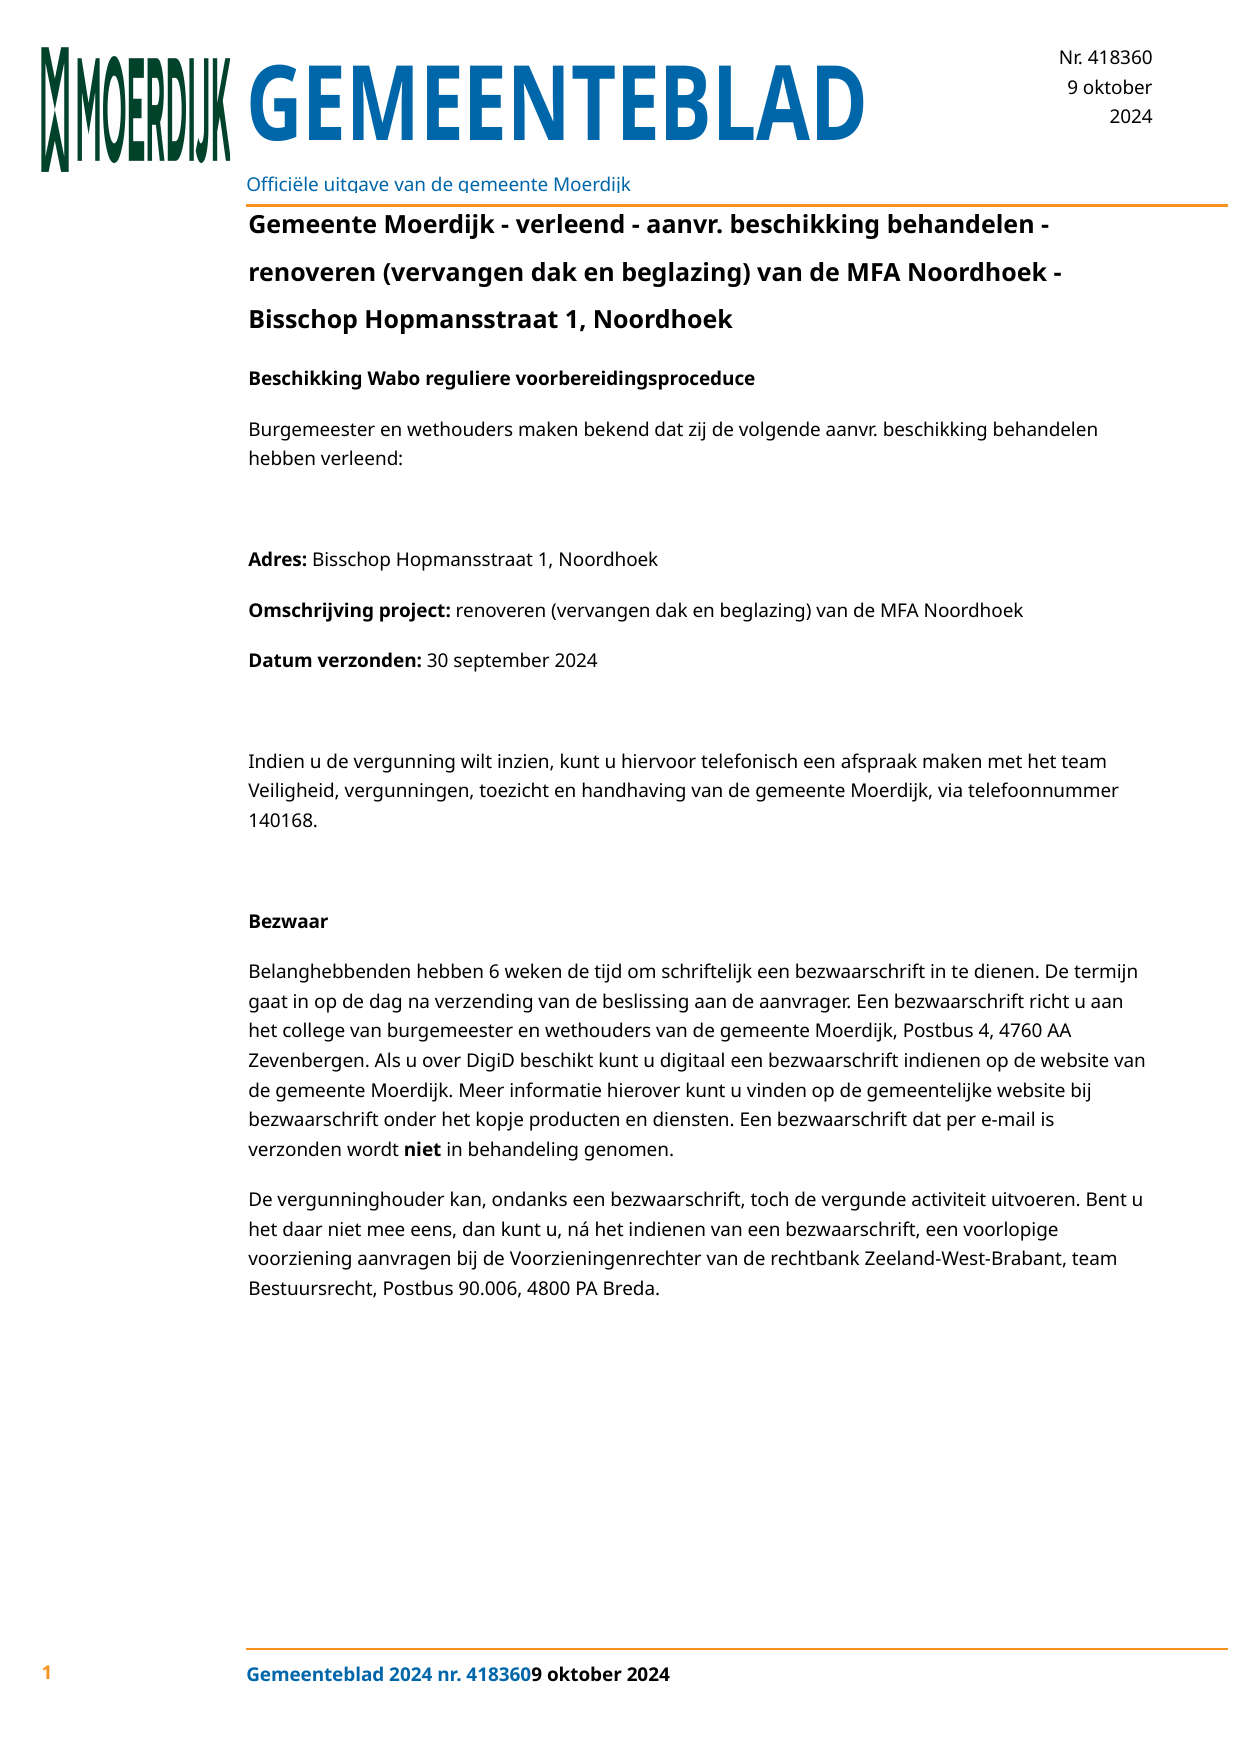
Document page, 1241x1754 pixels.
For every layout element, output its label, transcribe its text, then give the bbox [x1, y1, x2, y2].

text Belanghebbenden hebben 6 weken de tijd om schriftelijk een bezwaarschrift in te dienen. De termijn gaat in op de dag na verzending van de beslissing aan de aanvrager. Een bezwaarschrift richt u aan het college van burgemeester en wethouders van de gemeente Moerdijk, Postbus 4, 4760 AA Zevenbergen. Als u over DigiD beschikt kunt u digitaal een bezwaarschrift indienen op de website van de gemeente Moerdijk. Meer informatie hierover kunt u vinden op de gemeentelijke website bij bezwaarschrift onder het kopje producten en diensten. Een bezwaarschrift dat per e-mail is verzonden wordt niet in behandeling genomen. [248, 958, 1152, 1162]
text Omschrijving project: renoveren (vervangen dak en beglazing) van de MFA Noordhoek [248, 597, 1152, 622]
text Beschikking Wabo reguliere voorbereidingsproceduce [248, 366, 1152, 391]
text Bezwaar [248, 908, 1152, 934]
text Datum verzonden: 30 september 2024 [248, 647, 1152, 673]
text Adres: Bisschop Hopmansstraat 1, Noordhoek [248, 546, 1152, 572]
text Indien u de vergunning wilt inzien, kunt u hiervoor telefonisch een afspraak maken met het team Veiligheid, vergunningen, toezicht en handhaving van de gemeente Moerdijk, via telefoonnummer 140168. [248, 748, 1152, 833]
picture [41, 47, 231, 172]
text Gemeente Moerdijk - verleend - aanvr. beschikking behandelen - renoveren (vervangen dak en beglazing) van de MFA Noordhoek - Bisschop Hopmansstraat 1, Noordhoek [248, 207, 1152, 336]
text Burgemeester en wethouders maken bekend dat zij de volgende aanvr. beschikking behandelen hebben verleend: [248, 416, 1152, 471]
text De vergunninghouder kan, ondanks een bezwaarschrift, toch de vergunde activiteit uitvoeren. Bent u het daar niet mee eens, dan kunt u, ná het indienen van een bezwaarschrift, een voorlopige voorziening aanvragen bij de Voorzieningenrechter van de rechtbank Zeeland-West-Brabant, team Bestuursrecht, Postbus 90.006, 4800 PA Breda. [248, 1186, 1152, 1301]
